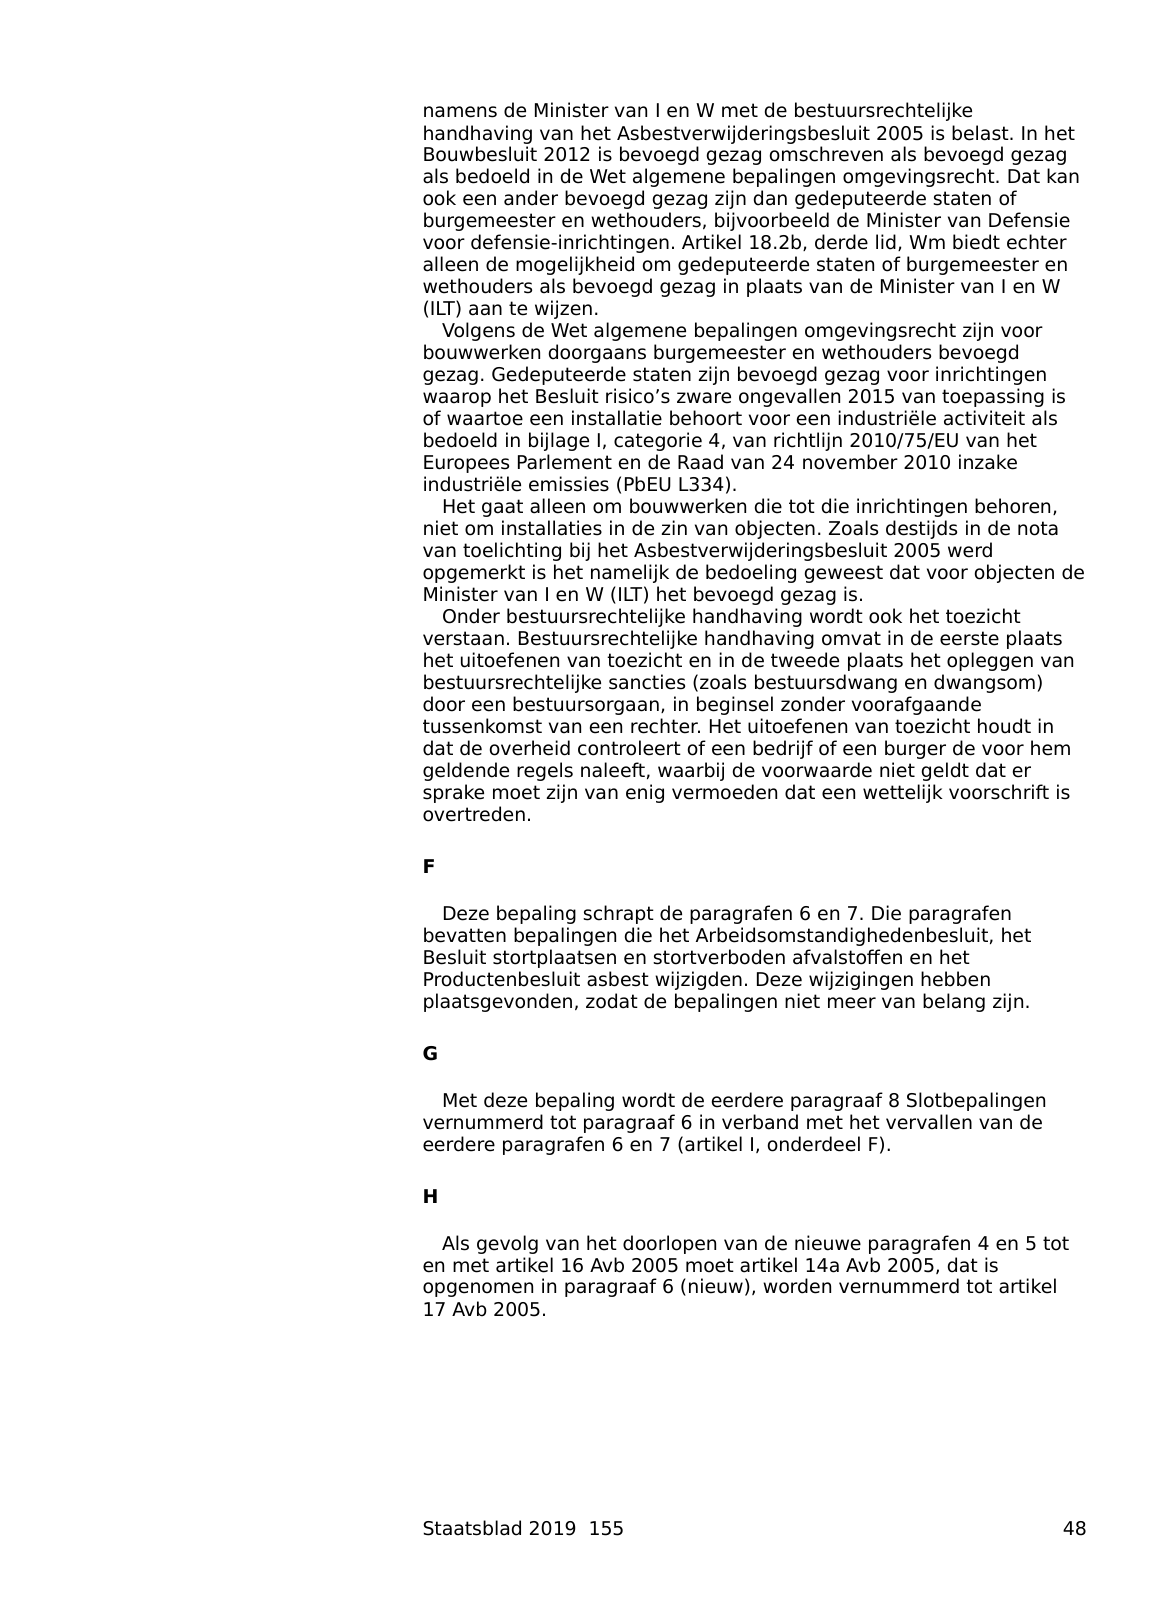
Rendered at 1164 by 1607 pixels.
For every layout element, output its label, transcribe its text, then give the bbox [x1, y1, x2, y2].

text namens de Minister van I en W met de bestuursrechtelijke handhaving van het Asbestverwijderingsbesluit 2005 is belast. In het Bouwbesluit 2012 is bevoegd gezag omschreven als bevoegd gezag als bedoeld in de Wet algemene bepalingen omgevingsrecht. Dat kan ook een ander bevoegd gezag zijn dan gedeputeerde staten of burgemeester en wethouders, bijvoorbeeld de Minister van Defensie voor defensie-inrichtingen. Artikel 18.2b, derde lid, Wm biedt echter alleen de mogelijkheid om gedeputeerde staten of burgemeester en wethouders als bevoegd gezag in plaats van de Minister van I en W (ILT) aan te wijzen. [422, 100, 1087, 320]
text Onder bestuursrechtelijke handhaving wordt ook het toezicht verstaan. Bestuursrechtelijke handhaving omvat in de eerste plaats het uitoefenen van toezicht en in de tweede plaats het opleggen van bestuursrechtelijke sancties (zoals bestuursdwang en dwangsom) door een bestuursorgaan, in beginsel zonder voorafgaande tussenkomst van een rechter. Het uitoefenen van toezicht houdt in dat de overheid controleert of een bedrijf of een burger de voor hem geldende regels naleeft, waarbij de voorwaarde niet geldt dat er sprake moet zijn van enig vermoeden dat een wettelijk voorschrift is overtreden. [422, 606, 1087, 826]
text Met deze bepaling wordt de eerdere paragraaf 8 Slotbepalingen vernummerd tot paragraaf 6 in verband met het vervallen van de eerdere paragrafen 6 en 7 (artikel I, onderdeel F). [422, 1089, 1087, 1156]
text Het gaat alleen om bouwwerken die tot die inrichtingen behoren, niet om installaties in de zin van objecten. Zoals destijds in de nota van toelichting bij het Asbestverwijderingsbesluit 2005 werd opgemerkt is het namelijk de bedoeling geweest dat voor objecten de Minister van I en W (ILT) het bevoegd gezag is. [422, 496, 1087, 606]
subtitle G [422, 1043, 1087, 1064]
subtitle F [422, 856, 1087, 878]
text Volgens de Wet algemene bepalingen omgevingsrecht zijn voor bouwwerken doorgaans burgemeester en wethouders bevoegd gezag. Gedeputeerde staten zijn bevoegd gezag voor inrichtingen waarop het Besluit risico’s zware ongevallen 2015 van toepassing is of waartoe een installatie behoort voor een industriële activiteit als bedoeld in bijlage I, categorie 4, van richtlijn 2010/75/EU van het Europees Parlement en de Raad van 24 november 2010 inzake industriële emissies (PbEU L334). [422, 320, 1087, 496]
text Deze bepaling schrapt de paragrafen 6 en 7. Die paragrafen bevatten bepalingen die het Arbeidsomstandighedenbesluit, het Besluit stortplaatsen en stortverboden afvalstoffen en het Productenbesluit asbest wijzigden. Deze wijzigingen hebben plaatsgevonden, zodat de bepalingen niet meer van belang zijn. [422, 903, 1087, 1013]
text Als gevolg van het doorlopen van de nieuwe paragrafen 4 en 5 tot en met artikel 16 Avb 2005 moet artikel 14a Avb 2005, dat is opgenomen in paragraaf 6 (nieuw), worden vernummerd tot artikel 17 Avb 2005. [422, 1232, 1087, 1320]
subtitle H [422, 1186, 1087, 1207]
